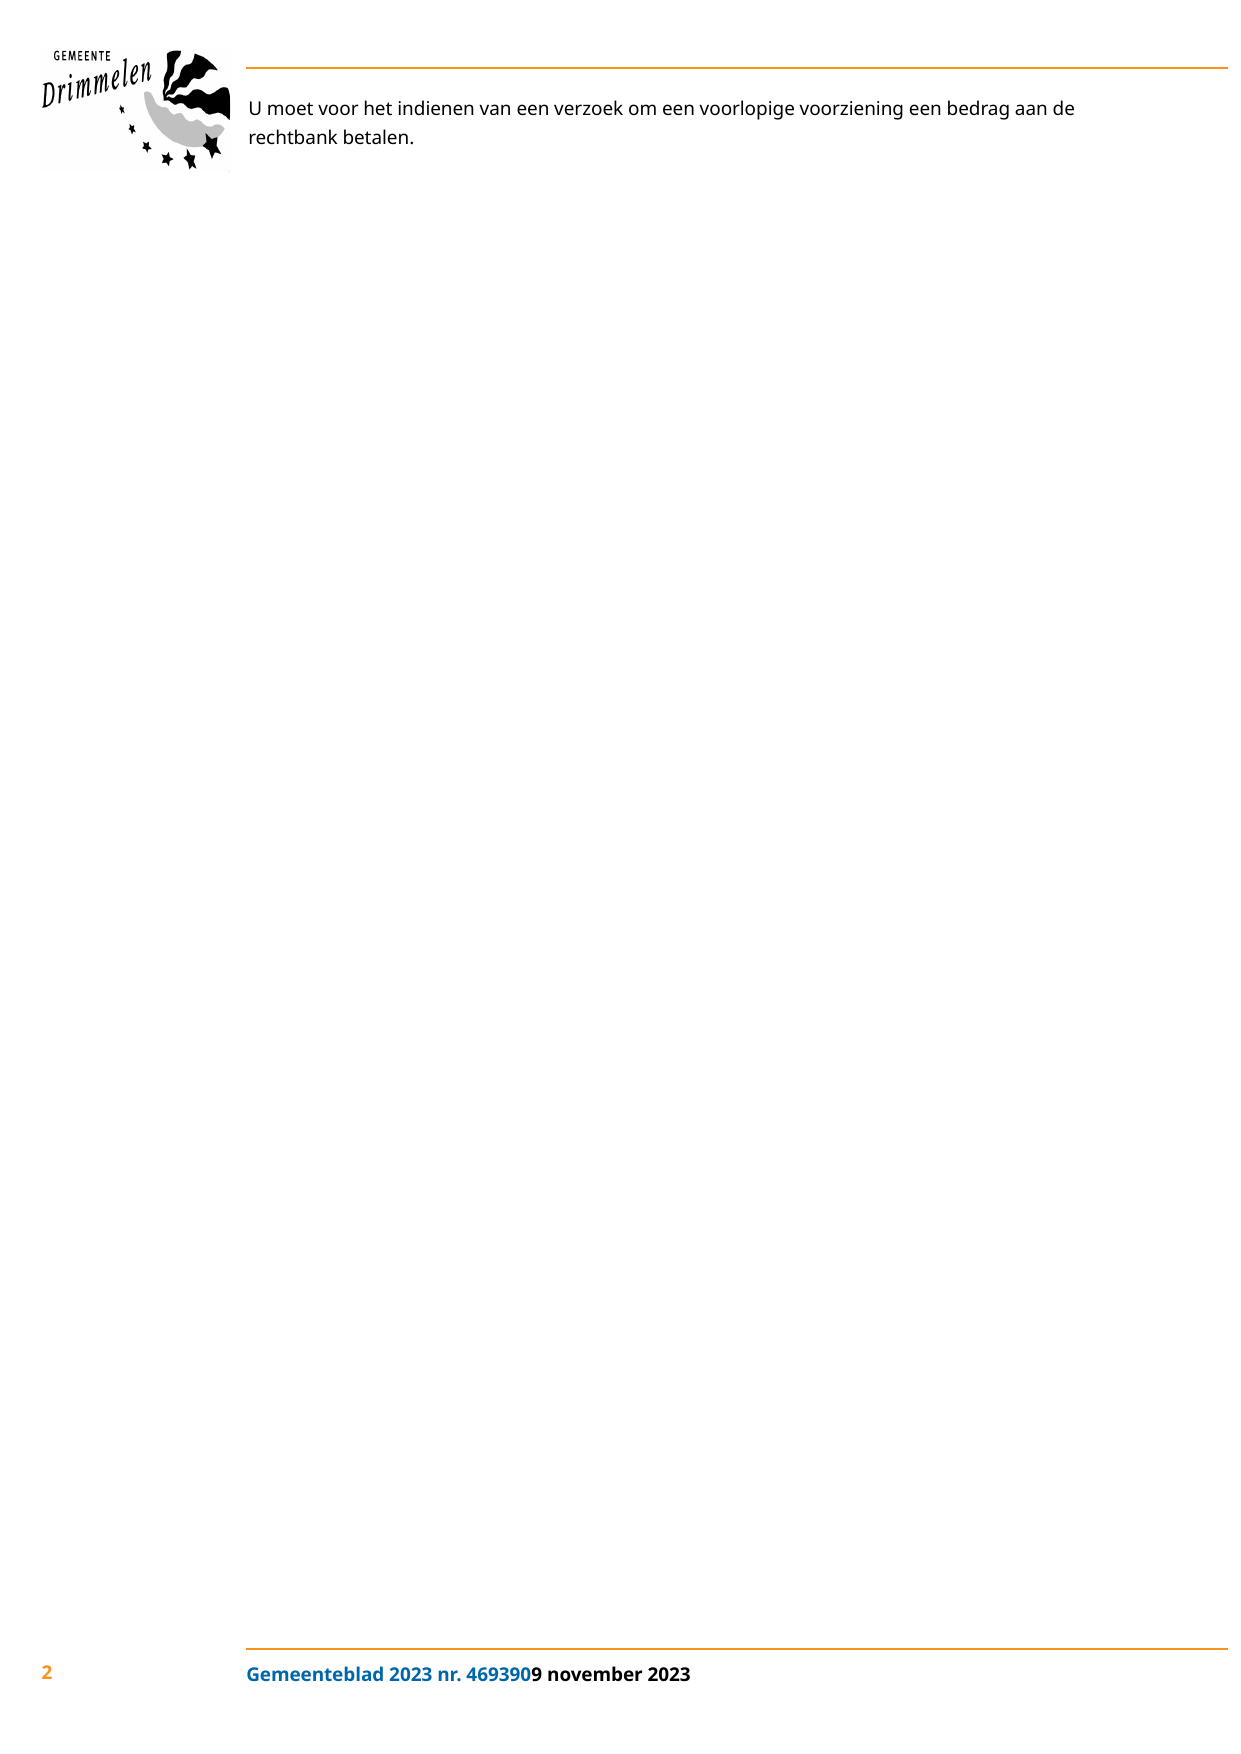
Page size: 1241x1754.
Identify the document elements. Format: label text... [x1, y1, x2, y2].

text U moet voor het indienen van een verzoek om een voorlopige voorziening een bedrag aan de rechtbank betalen. [248, 95, 1152, 150]
picture [41, 47, 231, 172]
